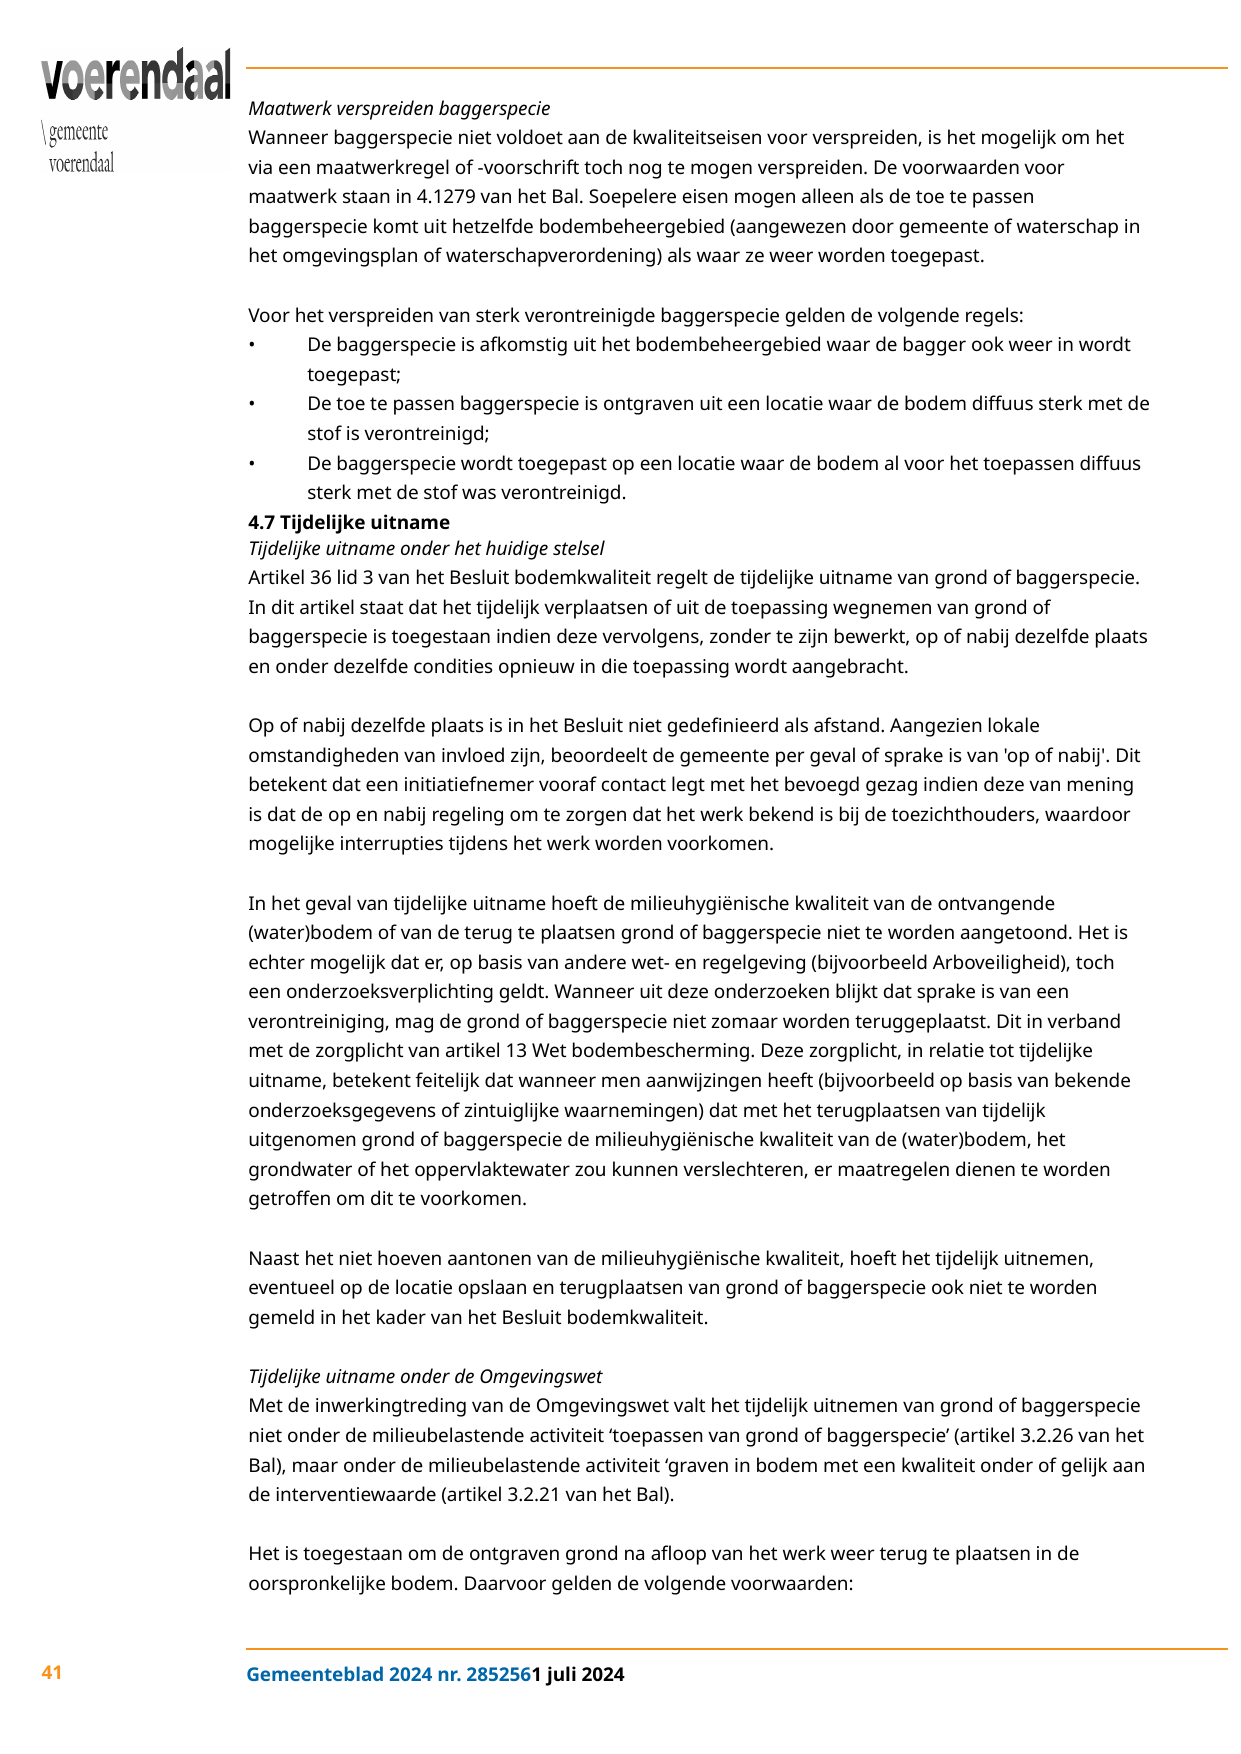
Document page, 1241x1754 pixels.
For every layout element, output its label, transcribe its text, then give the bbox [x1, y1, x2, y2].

text Wanneer baggerspecie niet voldoet aan de kwaliteitseisen voor verspreiden, is het mogelijk om het via een maatwerkregel of -voorschrift toch nog te mogen verspreiden. De voorwaarden voor maatwerk staan in 4.1279 van het Bal. Soepelere eisen mogen alleen als de toe te passen baggerspecie komt uit hetzelfde bodembeheergebied (aangewezen door gemeente of waterschap in het omgevingsplan of waterschapverordening) als waar ze weer worden toegepast. [248, 124, 1152, 268]
text Tijdelijke uitname onder het huidige stelsel [248, 535, 1152, 560]
text Op of nabij dezelfde plaats is in het Besluit niet gedefinieerd als afstand. Aangezien lokale omstandigheden van invloed zijn, beoordeelt de gemeente per geval of sprake is van 'op of nabij'. Dit betekent dat een initiatiefnemer vooraf contact legt met het bevoegd gezag indien deze van mening is dat de op en nabij regeling om te zorgen dat het werk bekend is bij de toezichthouders, waardoor mogelijke interrupties tijdens het werk worden voorkomen. [248, 712, 1152, 856]
text Voor het verspreiden van sterk verontreinigde baggerspecie gelden de volgende regels: [248, 302, 1152, 328]
text In het geval van tijdelijke uitname hoeft de milieuhygiënische kwaliteit van de ontvangende (water)bodem of van de terug te plaatsen grond of baggerspecie niet te worden aangetoond. Het is echter mogelijk dat er, op basis van andere wet- en regelgeving (bijvoorbeeld Arboveiligheid), toch een onderzoeksverplichting geldt. Wanneer uit deze onderzoeken blijkt dat sprake is van een verontreiniging, mag de grond of baggerspecie niet zomaar worden teruggeplaatst. Dit in verband met de zorgplicht van artikel 13 Wet bodembescherming. Deze zorgplicht, in relatie tot tijdelijke uitname, betekent feitelijk dat wanneer men aanwijzingen heeft (bijvoorbeeld op basis van bekende onderzoeksgegevens of zintuiglijke waarnemingen) dat met het terugplaatsen van tijdelijk uitgenomen grond of baggerspecie de milieuhygiënische kwaliteit van de (water)bodem, het grondwater of het oppervlaktewater zou kunnen verslechteren, er maatregelen dienen te worden getroffen om dit te voorkomen. [248, 890, 1152, 1211]
list De toe te passen baggerspecie is ontgraven uit een locatie waar de bodem diffuus sterk met de stof is verontreinigd; [248, 391, 1152, 446]
text Tijdelijke uitname onder de Omgevingswet [248, 1363, 1152, 1389]
text Artikel 36 lid 3 van het Besluit bodemkwaliteit regelt de tijdelijke uitname van grond of baggerspecie. In dit artikel staat dat het tijdelijk verplaatsen of uit de toepassing wegnemen van grond of baggerspecie is toegestaan indien deze vervolgens, zonder te zijn bewerkt, op of nabij dezelfde plaats en onder dezelfde condities opnieuw in die toepassing wordt aangebracht. [248, 564, 1152, 679]
picture [41, 47, 231, 172]
text Met de inwerkingtreding van de Omgevingswet valt het tijdelijk uitnemen van grond of baggerspecie niet onder de milieubelastende activiteit ‘toepassen van grond of baggerspecie’ (artikel 3.2.26 van het Bal), maar onder de milieubelastende activiteit ‘graven in bodem met een kwaliteit onder of gelijk aan de interventiewaarde (artikel 3.2.21 van het Bal). [248, 1393, 1152, 1507]
text 4.7 Tijdelijke uitname [248, 509, 1152, 535]
list De baggerspecie wordt toegepast op een locatie waar de bodem al voor het toepassen diffuus sterk met de stof was verontreinigd. [248, 450, 1152, 505]
text Maatwerk verspreiden baggerspecie [248, 95, 1152, 121]
text Naast het niet hoeven aantonen van de milieuhygiënische kwaliteit, hoeft het tijdelijk uitnemen, eventueel op de locatie opslaan en terugplaatsen van grond of baggerspecie ook niet te worden gemeld in het kader van het Besluit bodemkwaliteit. [248, 1245, 1152, 1329]
text Het is toegestaan om de ontgraven grond na afloop van het werk weer terug te plaatsen in de oorspronkelijke bodem. Daarvoor gelden de volgende voorwaarden: [248, 1541, 1152, 1596]
list De baggerspecie is afkomstig uit het bodembeheergebied waar de bagger ook weer in wordt toegepast; [248, 331, 1152, 387]
